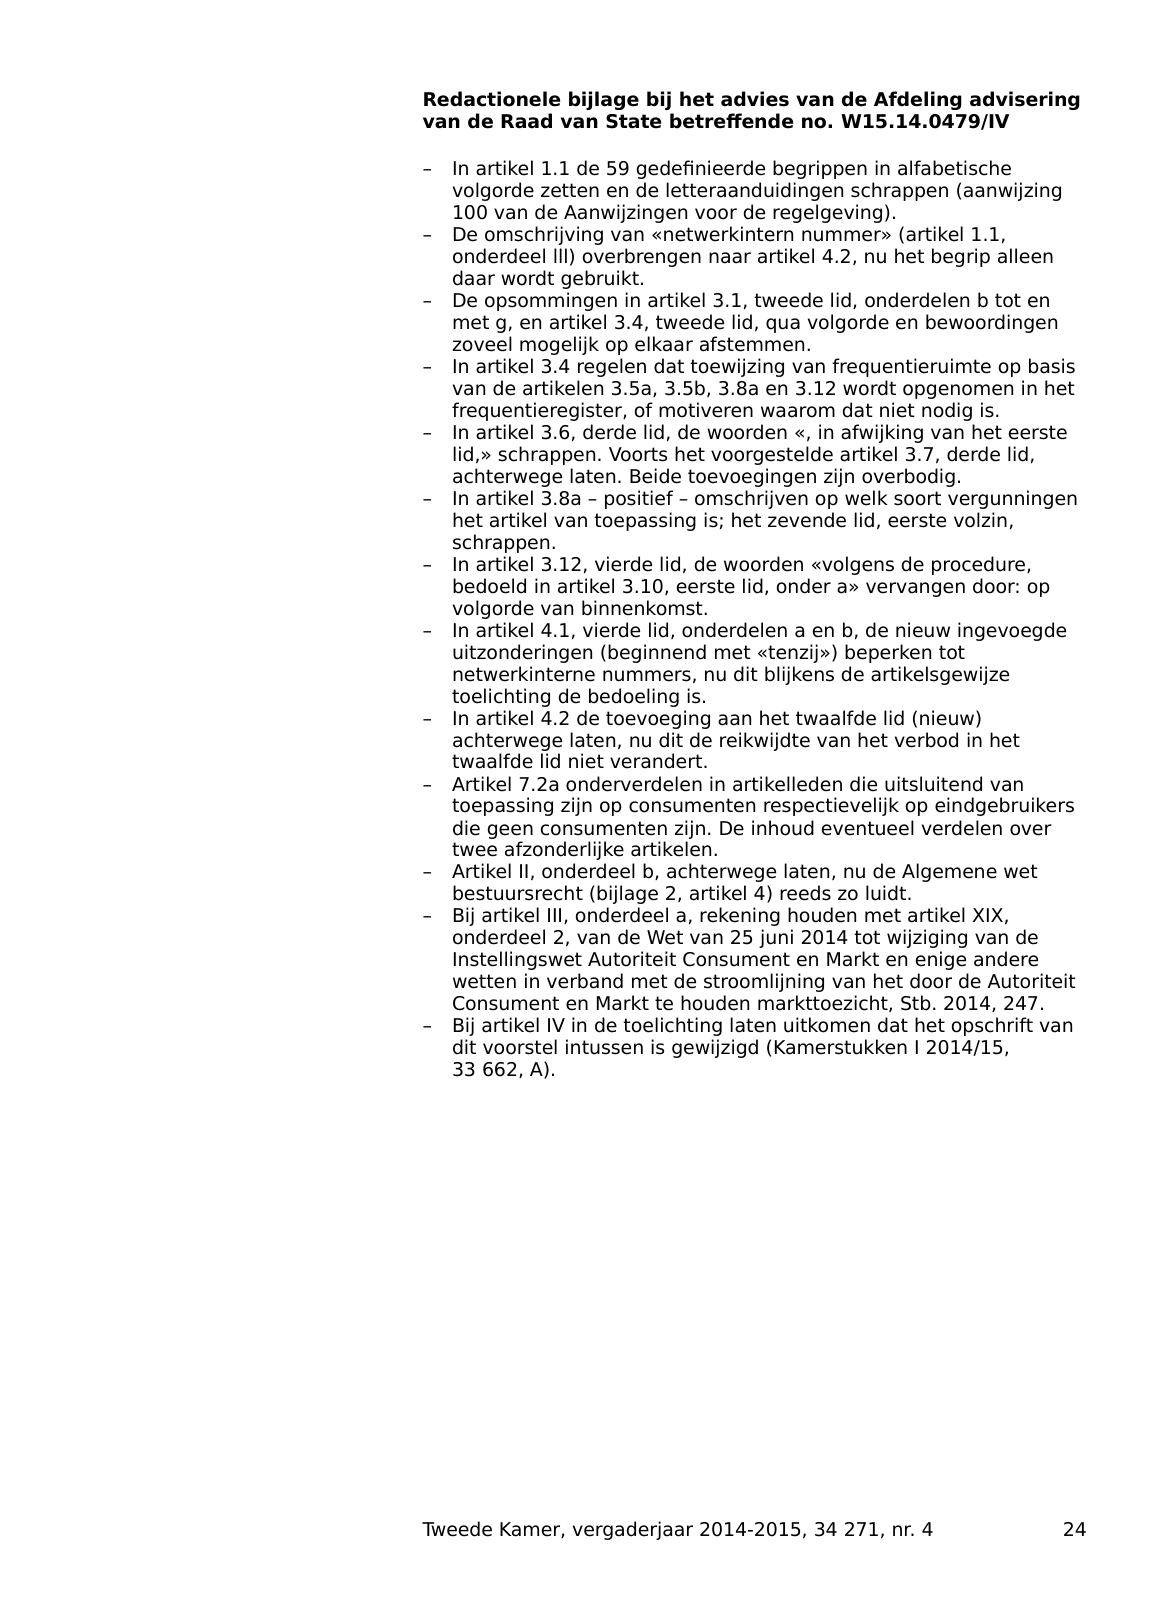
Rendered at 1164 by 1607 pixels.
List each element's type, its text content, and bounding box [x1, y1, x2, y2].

subtitle Redactionele bijlage bij het advies van de Afdeling advisering van de Raad van State betreffende no. W15.14.0479/IV [77, 89, 1087, 133]
text – De opsommingen in artikel 3.1, tweede lid, onderdelen b tot en met g, en artikel 3.4, tweede lid, qua volgorde en bewoordingen zoveel mogelijk op elkaar afstemmen. [422, 290, 1087, 356]
text – In artikel 4.2 de toevoeging aan het twaalfde lid (nieuw) achterwege laten, nu dit de reikwijdte van het verbod in het twaalfde lid niet verandert. [422, 707, 1087, 773]
text – In artikel 3.8a – positief – omschrijven op welk soort vergunningen het artikel van toepassing is; het zevende lid, eerste volzin, schrappen. [422, 488, 1087, 554]
text – In artikel 3.12, vierde lid, de woorden «volgens de procedure, bedoeld in artikel 3.10, eerste lid, onder a» vervangen door: op volgorde van binnenkomst. [422, 554, 1087, 619]
text – Artikel II, onderdeel b, achterwege laten, nu de Algemene wet bestuursrecht (bijlage 2, artikel 4) reeds zo luidt. [422, 861, 1087, 905]
text – In artikel 1.1 de 59 gedefinieerde begrippen in alfabetische volgorde zetten en de letteraanduidingen schrappen (aanwijzing 100 van de Aanwijzingen voor de regelgeving). [422, 158, 1087, 224]
text – De omschrijving van «netwerkintern nummer» (artikel 1.1, onderdeel lll) overbrengen naar artikel 4.2, nu het begrip alleen daar wordt gebruikt. [422, 224, 1087, 290]
text – In artikel 3.4 regelen dat toewijzing van frequentieruimte op basis van de artikelen 3.5a, 3.5b, 3.8a en 3.12 wordt opgenomen in het frequentieregister, of motiveren waarom dat niet nodig is. [422, 356, 1087, 422]
text – In artikel 3.6, derde lid, de woorden «, in afwijking van het eerste lid,» schrappen. Voorts het voorgestelde artikel 3.7, derde lid, achterwege laten. Beide toevoegingen zijn overbodig. [422, 422, 1087, 488]
text – In artikel 4.1, vierde lid, onderdelen a en b, de nieuw ingevoegde uitzonderingen (beginnend met «tenzij») beperken tot netwerkinterne nummers, nu dit blijkens de artikelsgewijze toelichting de bedoeling is. [422, 619, 1087, 707]
text – Bij artikel III, onderdeel a, rekening houden met artikel XIX, onderdeel 2, van de Wet van 25 juni 2014 tot wijziging van de Instellingswet Autoriteit Consument en Markt en enige andere wetten in verband met de stroomlijning van het door de Autoriteit Consument en Markt te houden markttoezicht, Stb. 2014, 247. [422, 905, 1087, 1015]
text – Artikel 7.2a onderverdelen in artikelleden die uitsluitend van toepassing zijn op consumenten respectievelijk op eindgebruikers die geen consumenten zijn. De inhoud eventueel verdelen over twee afzonderlijke artikelen. [422, 773, 1087, 861]
text – Bij artikel IV in de toelichting laten uitkomen dat het opschrift van dit voorstel intussen is gewijzigd (Kamerstukken I 2014/15, 33 662, A). [422, 1015, 1087, 1081]
